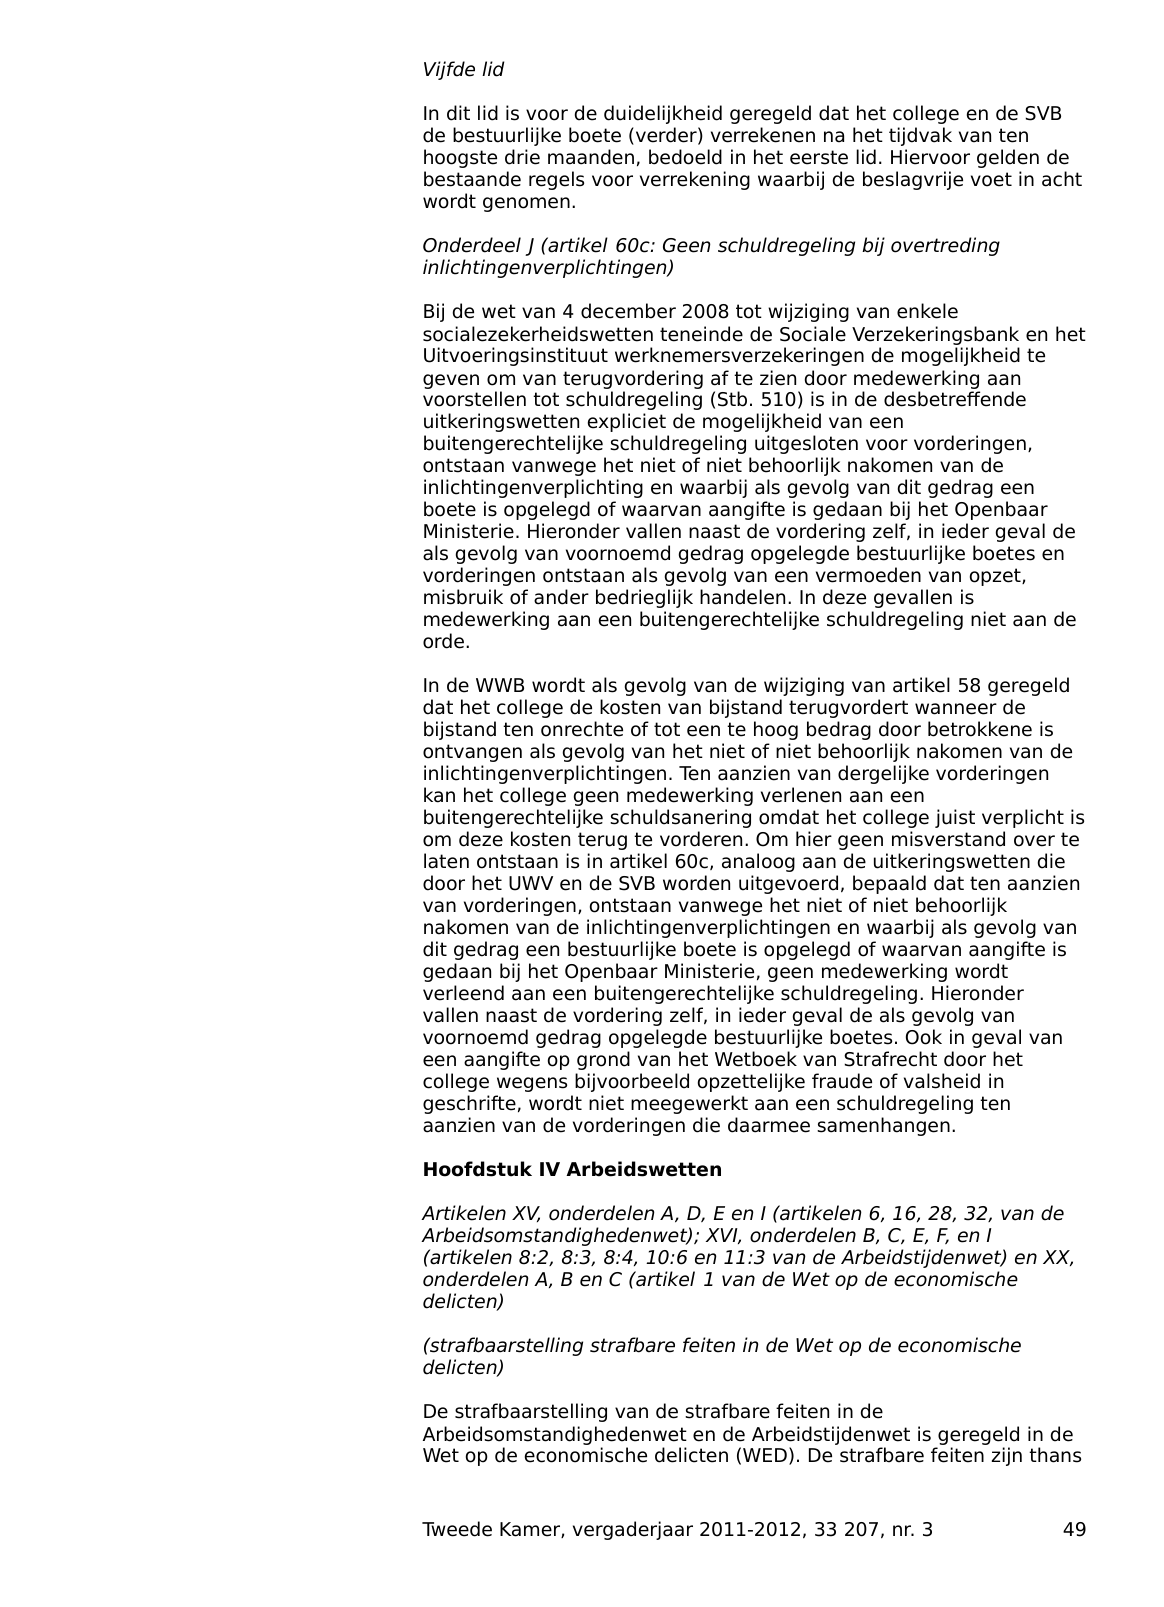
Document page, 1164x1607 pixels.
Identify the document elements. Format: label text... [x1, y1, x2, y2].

subtitle Artikelen XV, onderdelen A, D, E en I (artikelen 6, 16, 28, 32, van de Arbeidsomstandighedenwet); XVI, onderdelen B, C, E, F, en I (artikelen 8:2, 8:3, 8:4, 10:6 en 11:3 van de Arbeidstijdenwet) en XX, onderdelen A, B en C (artikel 1 van de Wet op de economische delicten) [422, 1203, 1087, 1313]
text De strafbaarstelling van de strafbare feiten in de Arbeidsomstandighedenwet en de Arbeidstijdenwet is geregeld in de Wet op de economische delicten (WED). De strafbare feiten zijn thans [422, 1401, 1087, 1467]
subtitle Vijfde lid [422, 59, 1087, 81]
subtitle Hoofdstuk IV Arbeidswetten [422, 1159, 1087, 1181]
text In dit lid is voor de duidelijkheid geregeld dat het college en de SVB de bestuurlijke boete (verder) verrekenen na het tijdvak van ten hoogste drie maanden, bedoeld in het eerste lid. Hiervoor gelden de bestaande regels voor verrekening waarbij de beslagvrije voet in acht wordt genomen. [422, 103, 1087, 213]
subtitle (strafbaarstelling strafbare feiten in de Wet op de economische delicten) [422, 1335, 1087, 1379]
subtitle Onderdeel J (artikel 60c: Geen schuldregeling bij overtreding inlichtingenverplichtingen) [422, 235, 1087, 279]
text Bij de wet van 4 december 2008 tot wijziging van enkele socialezekerheidswetten teneinde de Sociale Verzekeringsbank en het Uitvoeringsinstituut werknemersverzekeringen de mogelijkheid te geven om van terugvordering af te zien door medewerking aan voorstellen tot schuldregeling (Stb. 510) is in de desbetreffende uitkeringswetten expliciet de mogelijkheid van een buitengerechtelijke schuldregeling uitgesloten voor vorderingen, ontstaan vanwege het niet of niet behoorlijk nakomen van de inlichtingenverplichting en waarbij als gevolg van dit gedrag een boete is opgelegd of waarvan aangifte is gedaan bij het Openbaar Ministerie. Hieronder vallen naast de vordering zelf, in ieder geval de als gevolg van voornoemd gedrag opgelegde bestuurlijke boetes en vorderingen ontstaan als gevolg van een vermoeden van opzet, misbruik of ander bedrieglijk handelen. In deze gevallen is medewerking aan een buitengerechtelijke schuldregeling niet aan de orde. [422, 301, 1087, 653]
text In de WWB wordt als gevolg van de wijziging van artikel 58 geregeld dat het college de kosten van bijstand terugvordert wanneer de bijstand ten onrechte of tot een te hoog bedrag door betrokkene is ontvangen als gevolg van het niet of niet behoorlijk nakomen van de inlichtingenverplichtingen. Ten aanzien van dergelijke vorderingen kan het college geen medewerking verlenen aan een buitengerechtelijke schuldsanering omdat het college juist verplicht is om deze kosten terug te vorderen. Om hier geen misverstand over te laten ontstaan is in artikel 60c, analoog aan de uitkeringswetten die door het UWV en de SVB worden uitgevoerd, bepaald dat ten aanzien van vorderingen, ontstaan vanwege het niet of niet behoorlijk nakomen van de inlichtingenverplichtingen en waarbij als gevolg van dit gedrag een bestuurlijke boete is opgelegd of waarvan aangifte is gedaan bij het Openbaar Ministerie, geen medewerking wordt verleend aan een buitengerechtelijke schuldregeling. Hieronder vallen naast de vordering zelf, in ieder geval de als gevolg van voornoemd gedrag opgelegde bestuurlijke boetes. Ook in geval van een aangifte op grond van het Wetboek van Strafrecht door het college wegens bijvoorbeeld opzettelijke fraude of valsheid in geschrifte, wordt niet meegewerkt aan een schuldregeling ten aanzien van de vorderingen die daarmee samenhangen. [422, 675, 1087, 1137]
